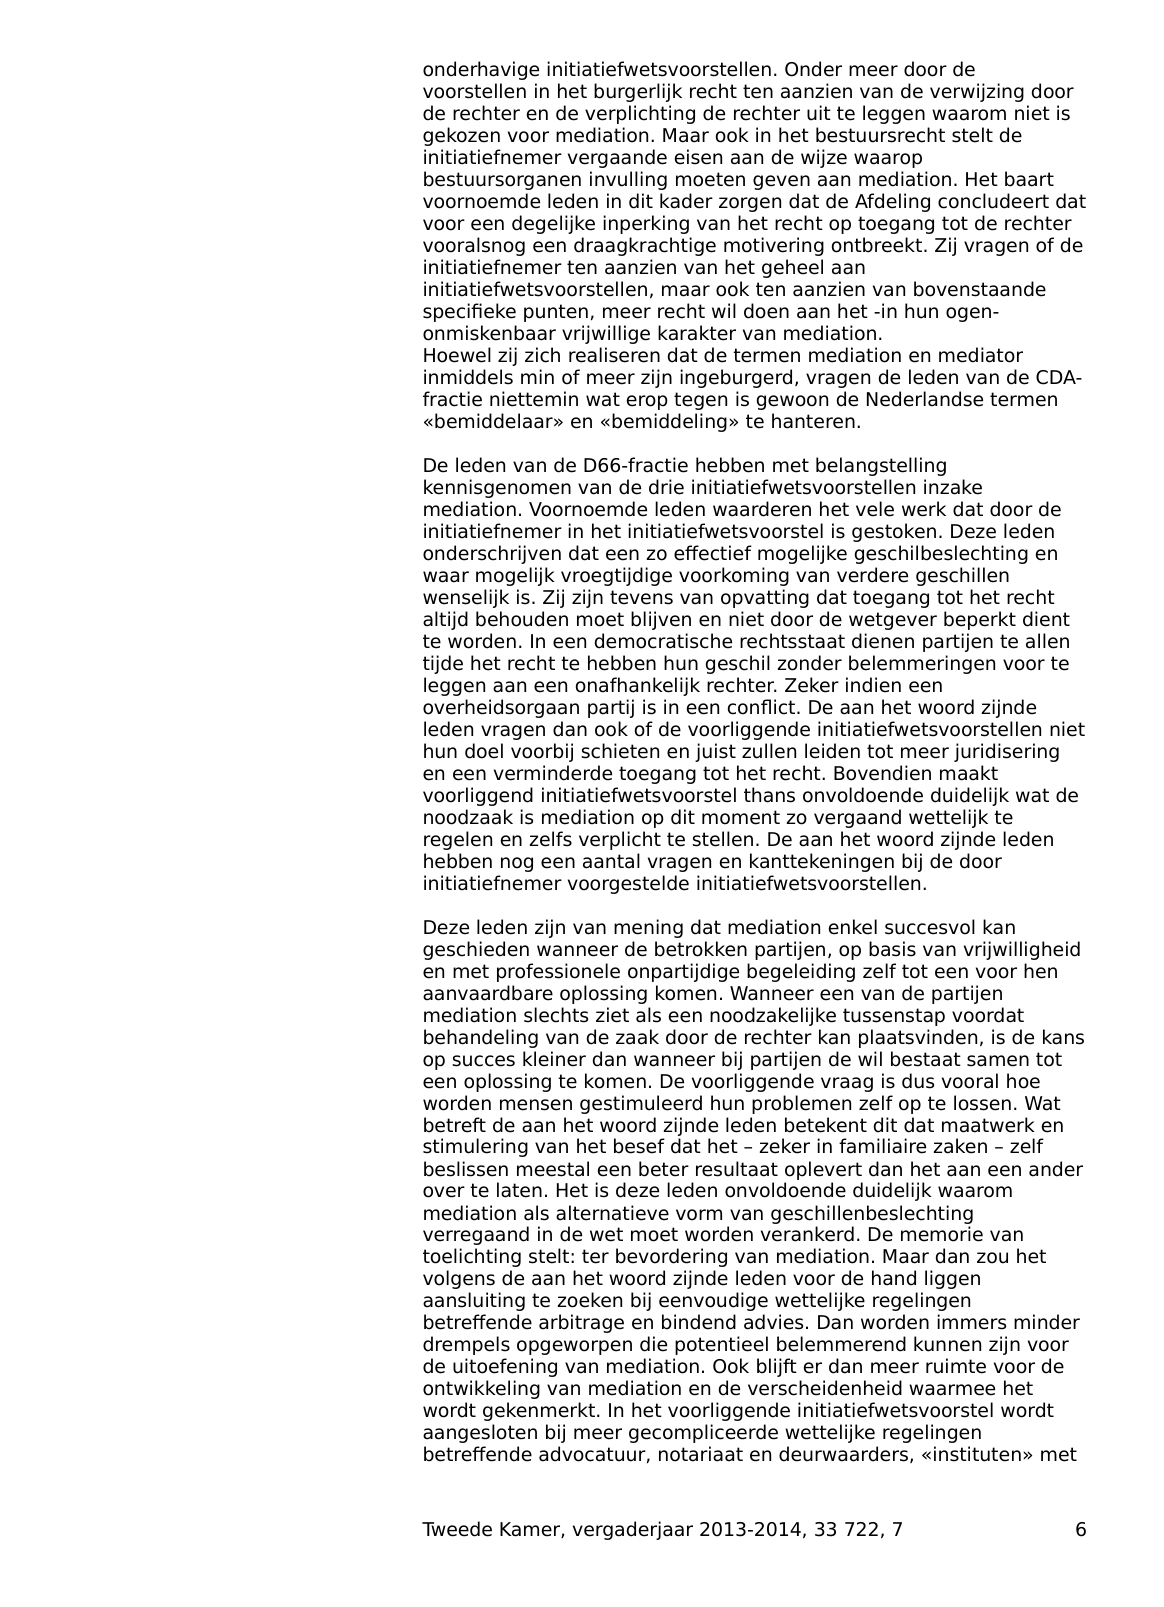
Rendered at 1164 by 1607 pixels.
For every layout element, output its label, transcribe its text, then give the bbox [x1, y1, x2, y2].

text Deze leden zijn van mening dat mediation enkel succesvol kan geschieden wanneer de betrokken partijen, op basis van vrijwilligheid en met professionele onpartijdige begeleiding zelf tot een voor hen aanvaardbare oplossing komen. Wanneer een van de partijen mediation slechts ziet als een noodzakelijke tussenstap voordat behandeling van de zaak door de rechter kan plaatsvinden, is de kans op succes kleiner dan wanneer bij partijen de wil bestaat samen tot een oplossing te komen. De voorliggende vraag is dus vooral hoe worden mensen gestimuleerd hun problemen zelf op te lossen. Wat betreft de aan het woord zijnde leden betekent dit dat maatwerk en stimulering van het besef dat het – zeker in familiaire zaken – zelf beslissen meestal een beter resultaat oplevert dan het aan een ander over te laten. Het is deze leden onvoldoende duidelijk waarom mediation als alternatieve vorm van geschillenbeslechting verregaand in de wet moet worden verankerd. De memorie van toelichting stelt: ter bevordering van mediation. Maar dan zou het volgens de aan het woord zijnde leden voor de hand liggen aansluiting te zoeken bij eenvoudige wettelijke regelingen betreffende arbitrage en bindend advies. Dan worden immers minder drempels opgeworpen die potentieel belemmerend kunnen zijn voor de uitoefening van mediation. Ook blijft er dan meer ruimte voor de ontwikkeling van mediation en de verscheidenheid waarmee het wordt gekenmerkt. In het voorliggende initiatiefwetsvoorstel wordt aangesloten bij meer gecompliceerde wettelijke regelingen betreffende advocatuur, notariaat en deurwaarders, «instituten» met [422, 917, 1087, 1466]
text Hoewel zij zich realiseren dat de termen mediation en mediator inmiddels min of meer zijn ingeburgerd, vragen de leden van de CDA-fractie niettemin wat erop tegen is gewoon de Nederlandse termen «bemiddelaar» en «bemiddeling» te hanteren. [422, 345, 1087, 433]
text onderhavige initiatiefwetsvoorstellen. Onder meer door de voorstellen in het burgerlijk recht ten aanzien van de verwijzing door de rechter en de verplichting de rechter uit te leggen waarom niet is gekozen voor mediation. Maar ook in het bestuursrecht stelt de initiatiefnemer vergaande eisen aan de wijze waarop bestuursorganen invulling moeten geven aan mediation. Het baart voornoemde leden in dit kader zorgen dat de Afdeling concludeert dat voor een degelijke inperking van het recht op toegang tot de rechter vooralsnog een draagkrachtige motivering ontbreekt. Zij vragen of de initiatiefnemer ten aanzien van het geheel aan initiatiefwetsvoorstellen, maar ook ten aanzien van bovenstaande specifieke punten, meer recht wil doen aan het -in hun ogen- onmiskenbaar vrijwillige karakter van mediation. [422, 59, 1087, 345]
text De leden van de D66-fractie hebben met belangstelling kennisgenomen van de drie initiatiefwetsvoorstellen inzake mediation. Voornoemde leden waarderen het vele werk dat door de initiatiefnemer in het initiatiefwetsvoorstel is gestoken. Deze leden onderschrijven dat een zo effectief mogelijke geschilbeslechting en waar mogelijk vroegtijdige voorkoming van verdere geschillen wenselijk is. Zij zijn tevens van opvatting dat toegang tot het recht altijd behouden moet blijven en niet door de wetgever beperkt dient te worden. In een democratische rechtsstaat dienen partijen te allen tijde het recht te hebben hun geschil zonder belemmeringen voor te leggen aan een onafhankelijk rechter. Zeker indien een overheidsorgaan partij is in een conflict. De aan het woord zijnde leden vragen dan ook of de voorliggende initiatiefwetsvoorstellen niet hun doel voorbij schieten en juist zullen leiden tot meer juridisering en een verminderde toegang tot het recht. Bovendien maakt voorliggend initiatiefwetsvoorstel thans onvoldoende duidelijk wat de noodzaak is mediation op dit moment zo vergaand wettelijk te regelen en zelfs verplicht te stellen. De aan het woord zijnde leden hebben nog een aantal vragen en kanttekeningen bij de door initiatiefnemer voorgestelde initiatiefwetsvoorstellen. [422, 455, 1087, 894]
